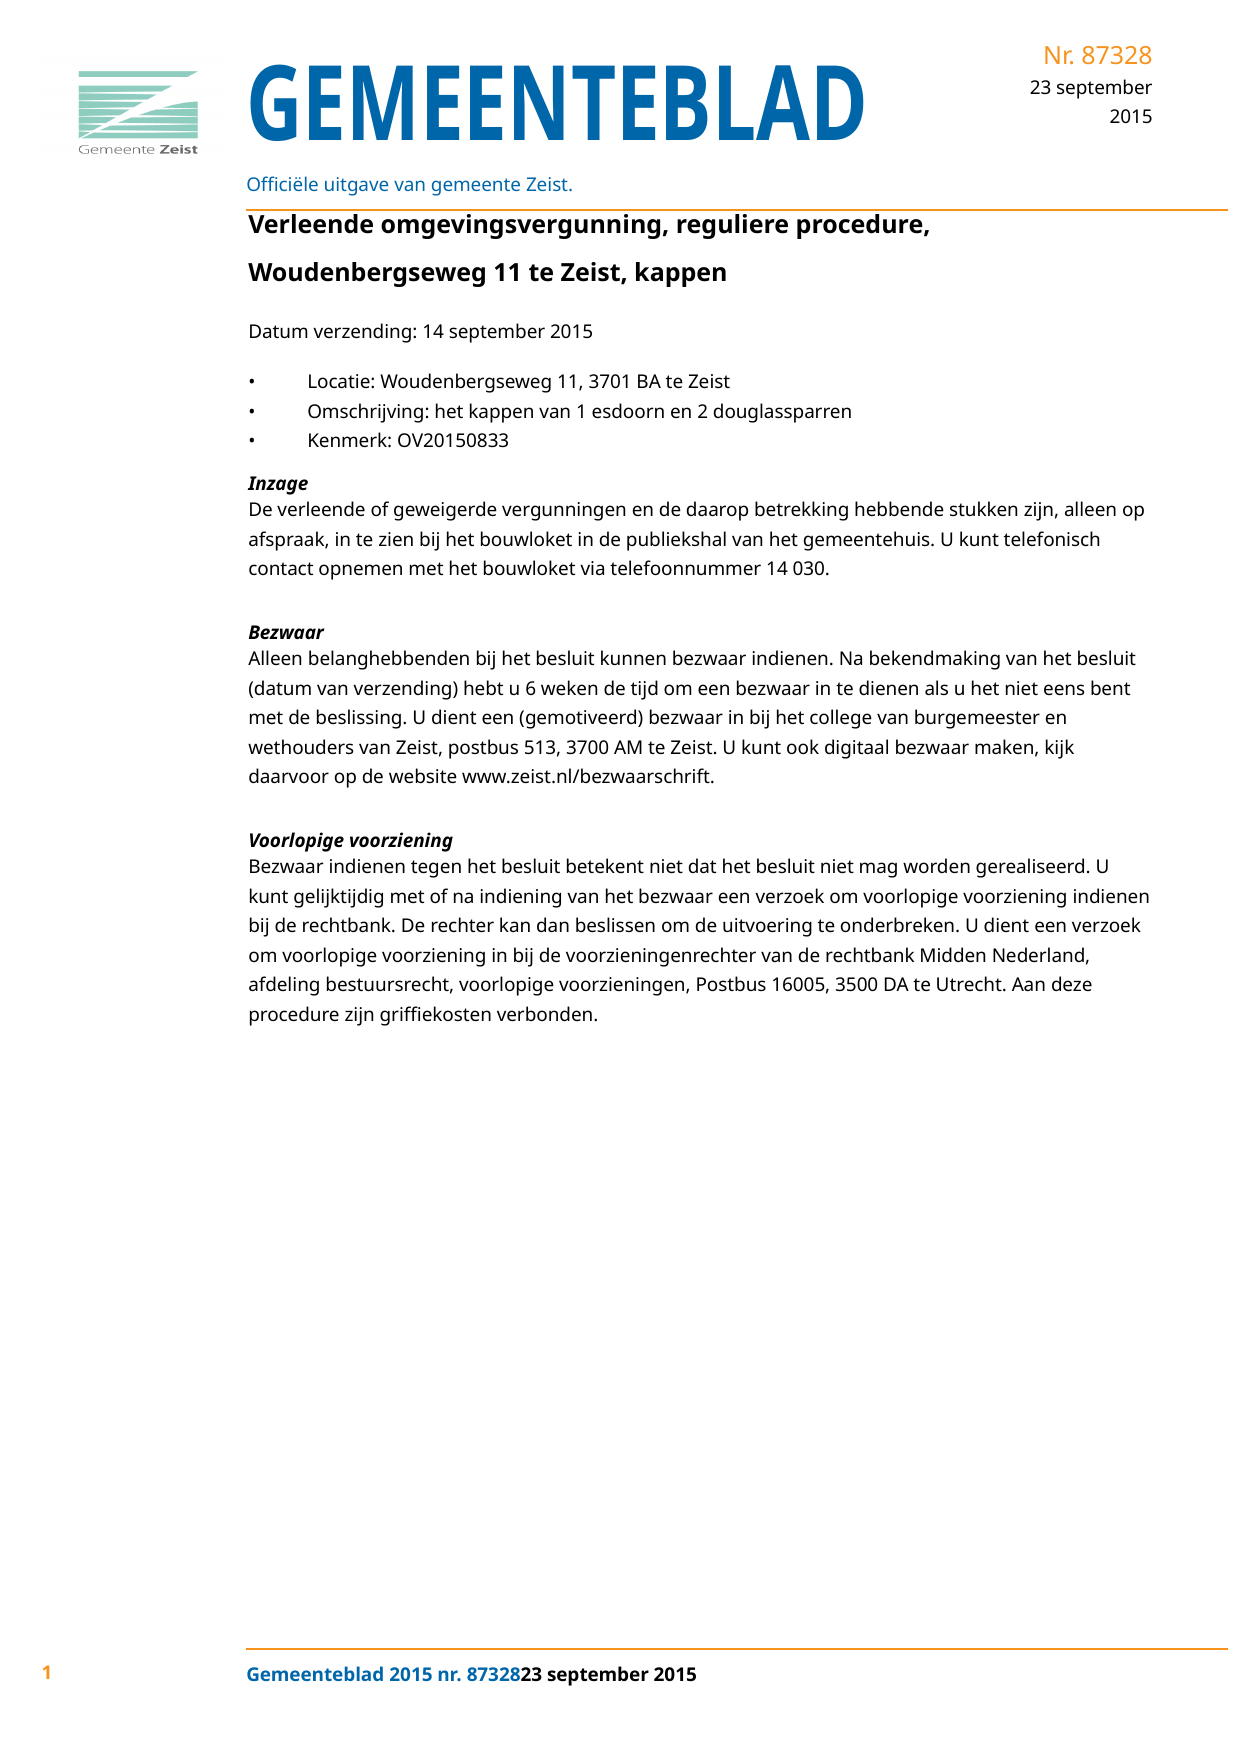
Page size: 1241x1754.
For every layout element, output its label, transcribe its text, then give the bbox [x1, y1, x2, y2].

text Verleende omgevingsvergunning, reguliere procedure, Woudenbergseweg 11 te Zeist, kappen [248, 211, 1152, 288]
text Datum verzending: 14 september 2015 [248, 318, 1152, 344]
text Alleen belanghebbenden bij het besluit kunnen bezwaar indienen. Na bekendmaking van het besluit (datum van verzending) hebt u 6 weken de tijd om een bezwaar in te dienen als u het niet eens bent met de beslissing. U dient een (gemotiveerd) bezwaar in bij het college van burgemeester en wethouders van Zeist, postbus 513, 3700 AM te Zeist. U kunt ook digitaal bezwaar maken, kijk daarvoor op de website www.zeist.nl/bezwaarschrift. [248, 645, 1152, 789]
text De verleende of geweigerde vergunningen en de daarop betrekking hebbende stukken zijn, alleen op afspraak, in te zien bij het bouwloket in de publiekshal van het gemeentehuis. U kunt telefonisch contact opnemen met het bouwloket via telefoonnummer 14 030. [248, 496, 1152, 581]
text Bezwaar indienen tegen het besluit betekent niet dat het besluit niet mag worden gerealiseerd. U kunt gelijktijdig met of na indiening van het bezwaar een verzoek om voorlopige voorziening indienen bij de rechtbank. De rechter kan dan beslissen om de uitvoering te onderbreken. U dient een verzoek om voorlopige voorziening in bij de voorzieningenrechter van de rechtbank Midden Nederland, afdeling bestuursrecht, voorlopige voorzieningen, Postbus 16005, 3500 DA te Utrecht. Aan deze procedure zijn griffiekosten verbonden. [248, 853, 1152, 1027]
picture [41, 47, 231, 172]
text Voorlopige voorziening [248, 827, 1152, 853]
text Inzage [248, 471, 1152, 496]
list Locatie: Woudenbergseweg 11, 3701 BA te Zeist [248, 368, 1152, 394]
list Kenmerk: OV20150833 [248, 427, 1152, 453]
list Omschrijving: het kappen van 1 esdoorn en 2 douglassparren [248, 398, 1152, 424]
text Bezwaar [248, 619, 1152, 645]
